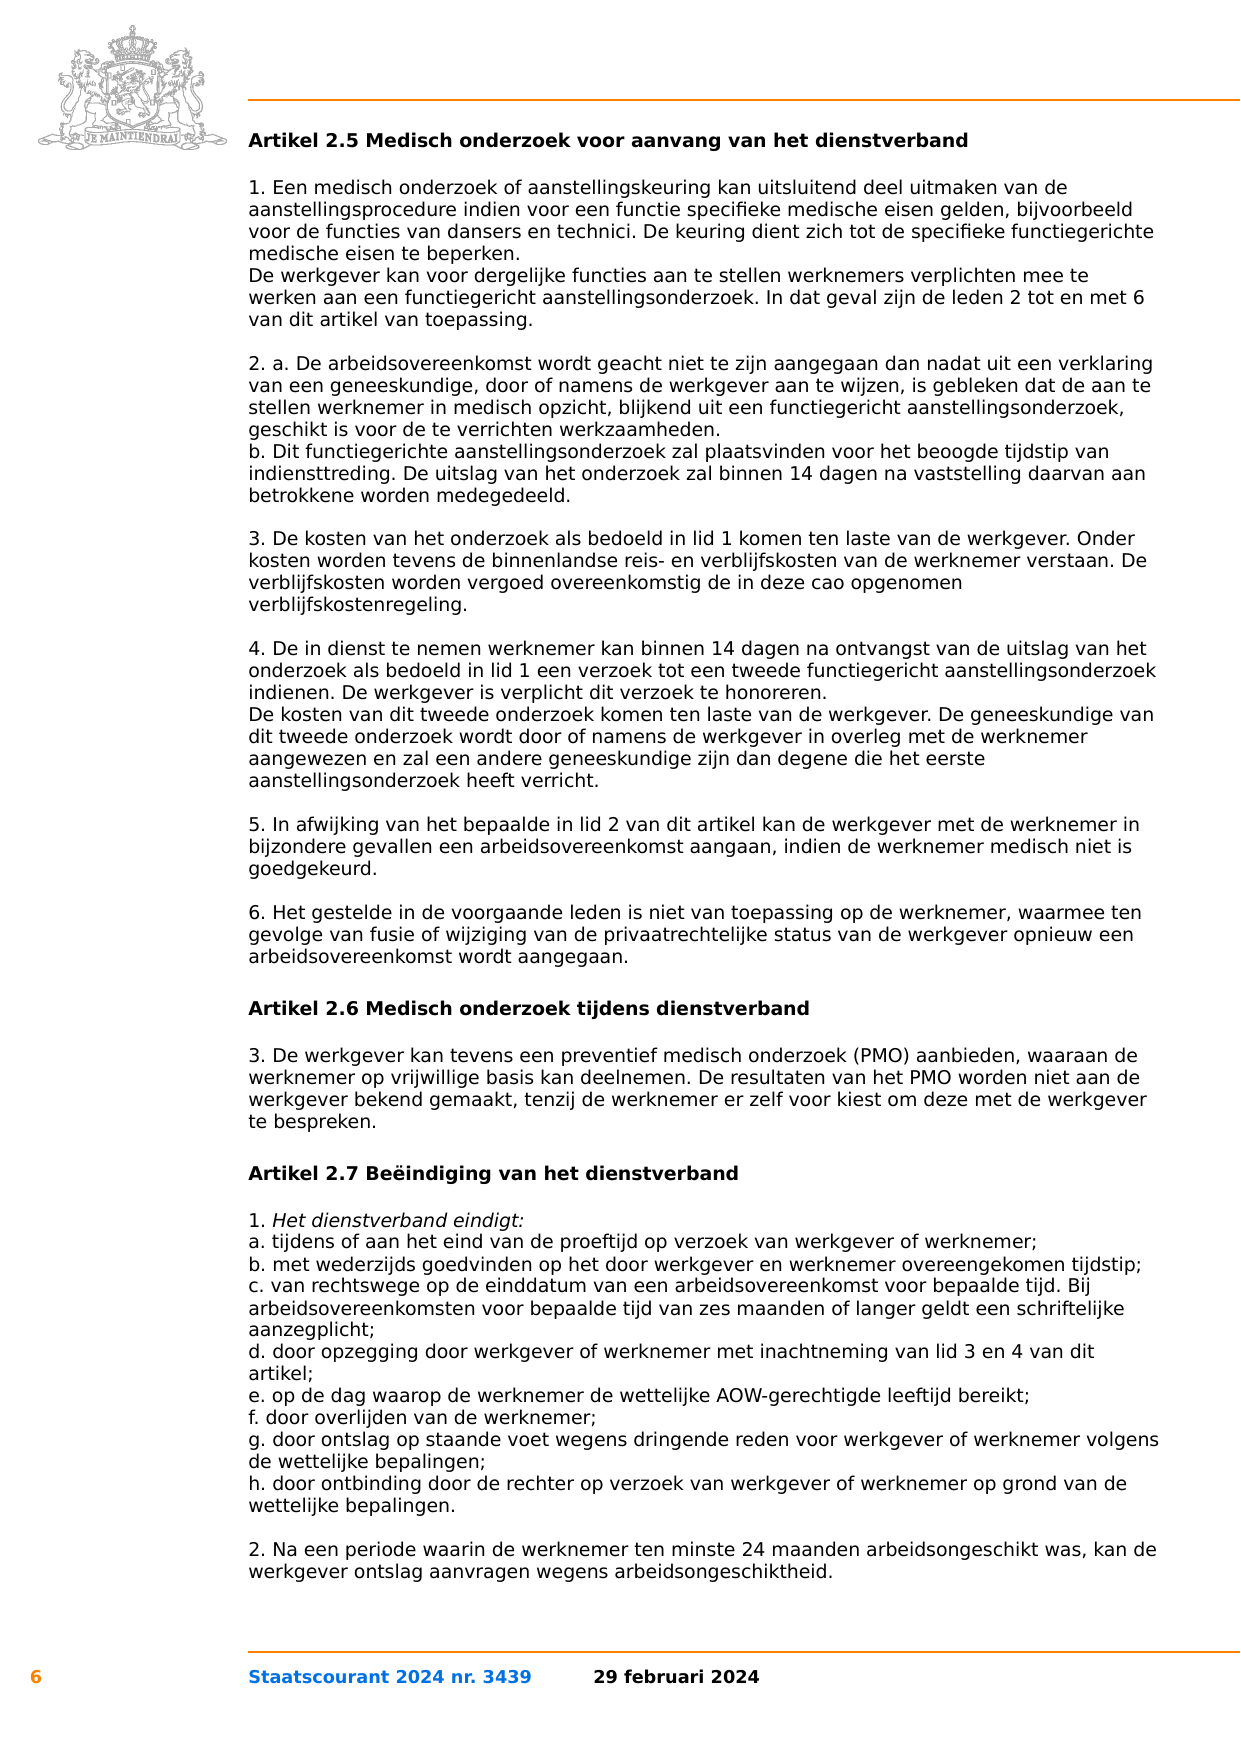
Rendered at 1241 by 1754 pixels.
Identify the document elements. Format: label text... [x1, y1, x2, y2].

subtitle Artikel 2.6 Medisch onderzoek tijdens dienstverband [248, 998, 1163, 1019]
text b. met wederzijds goedvinden op het door werkgever en werknemer overeengekomen tijdstip; [248, 1253, 1163, 1275]
text g. door ontslag op staande voet wegens dringende reden voor werkgever of werknemer volgens de wettelijke bepalingen; [248, 1429, 1163, 1473]
text 3. De werkgever kan tevens een preventief medisch onderzoek (PMO) aanbieden, waaraan de werknemer op vrijwillige basis kan deelnemen. De resultaten van het PMO worden niet aan de werkgever bekend gemaakt, tenzij de werknemer er zelf voor kiest om deze met de werkgever te bespreken. [248, 1044, 1163, 1132]
subtitle Artikel 2.5 Medisch onderzoek voor aanvang van het dienstverband [248, 130, 1163, 152]
text 1. Een medisch onderzoek of aanstellingskeuring kan uitsluitend deel uitmaken van de aanstellingsprocedure indien voor een functie specifieke medische eisen gelden, bijvoorbeeld voor de functies van dansers en technici. De keuring dient zich tot de specifieke functiegerichte medische eisen te beperken. [248, 177, 1163, 265]
text f. door overlijden van de werknemer; [248, 1407, 1163, 1429]
text De kosten van dit tweede onderzoek komen ten laste van de werkgever. De geneeskundige van dit tweede onderzoek wordt door of namens de werkgever in overleg met de werknemer aangewezen en zal een andere geneeskundige zijn dan degene die het eerste aanstellingsonderzoek heeft verricht. [248, 704, 1163, 792]
text De werkgever kan voor dergelijke functies aan te stellen werknemers verplichten mee te werken aan een functiegericht aanstellingsonderzoek. In dat geval zijn de leden 2 tot en met 6 van dit artikel van toepassing. [248, 265, 1163, 331]
text d. door opzegging door werkgever of werknemer met inachtneming van lid 3 en 4 van dit artikel; [248, 1341, 1163, 1385]
text c. van rechtswege op de einddatum van een arbeidsovereenkomst voor bepaalde tijd. Bij arbeidsovereenkomsten voor bepaalde tijd van zes maanden of langer geldt een schriftelijke aanzegplicht; [248, 1275, 1163, 1341]
text h. door ontbinding door de rechter op verzoek van werkgever of werknemer op grond van de wettelijke bepalingen. [248, 1473, 1163, 1517]
text e. op de dag waarop de werknemer de wettelijke AOW-gerechtigde leeftijd bereikt; [248, 1385, 1163, 1407]
text a. tijdens of aan het eind van de proeftijd op verzoek van werkgever of werknemer; [248, 1231, 1163, 1253]
text 1. Het dienstverband eindigt: [248, 1209, 1163, 1231]
text 3. De kosten van het onderzoek als bedoeld in lid 1 komen ten laste van de werkgever. Onder kosten worden tevens de binnenlandse reis- en verblijfskosten van de werknemer verstaan. De verblijfskosten worden vergoed overeenkomstig de in deze cao opgenomen verblijfskostenregeling. [248, 528, 1163, 616]
picture [38, 25, 227, 150]
text 6. Het gestelde in de voorgaande leden is niet van toepassing op de werknemer, waarmee ten gevolge van fusie of wijziging van de privaatrechtelijke status van de werkgever opnieuw een arbeidsovereenkomst wordt aangegaan. [248, 902, 1163, 968]
text 4. De in dienst te nemen werknemer kan binnen 14 dagen na ontvangst van de uitslag van het onderzoek als bedoeld in lid 1 een verzoek tot een tweede functiegericht aanstellingsonderzoek indienen. De werkgever is verplicht dit verzoek te honoreren. [248, 638, 1163, 704]
text 5. In afwijking van het bepaalde in lid 2 van dit artikel kan de werkgever met de werknemer in bijzondere gevallen een arbeidsovereenkomst aangaan, indien de werknemer medisch niet is goedgekeurd. [248, 814, 1163, 880]
text b. Dit functiegerichte aanstellingsonderzoek zal plaatsvinden voor het beoogde tijdstip van indiensttreding. De uitslag van het onderzoek zal binnen 14 dagen na vaststelling daarvan aan betrokkene worden medegedeeld. [248, 441, 1163, 506]
text 2. Na een periode waarin de werknemer ten minste 24 maanden arbeidsongeschikt was, kan de werkgever ontslag aanvragen wegens arbeidsongeschiktheid. [248, 1539, 1163, 1583]
subtitle Artikel 2.7 Beëindiging van het dienstverband [248, 1162, 1163, 1184]
text 2. a. De arbeidsovereenkomst wordt geacht niet te zijn aangegaan dan nadat uit een verklaring van een geneeskundige, door of namens de werkgever aan te wijzen, is gebleken dat de aan te stellen werknemer in medisch opzicht, blijkend uit een functiegericht aanstellingsonderzoek, geschikt is voor de te verrichten werkzaamheden. [248, 353, 1163, 441]
